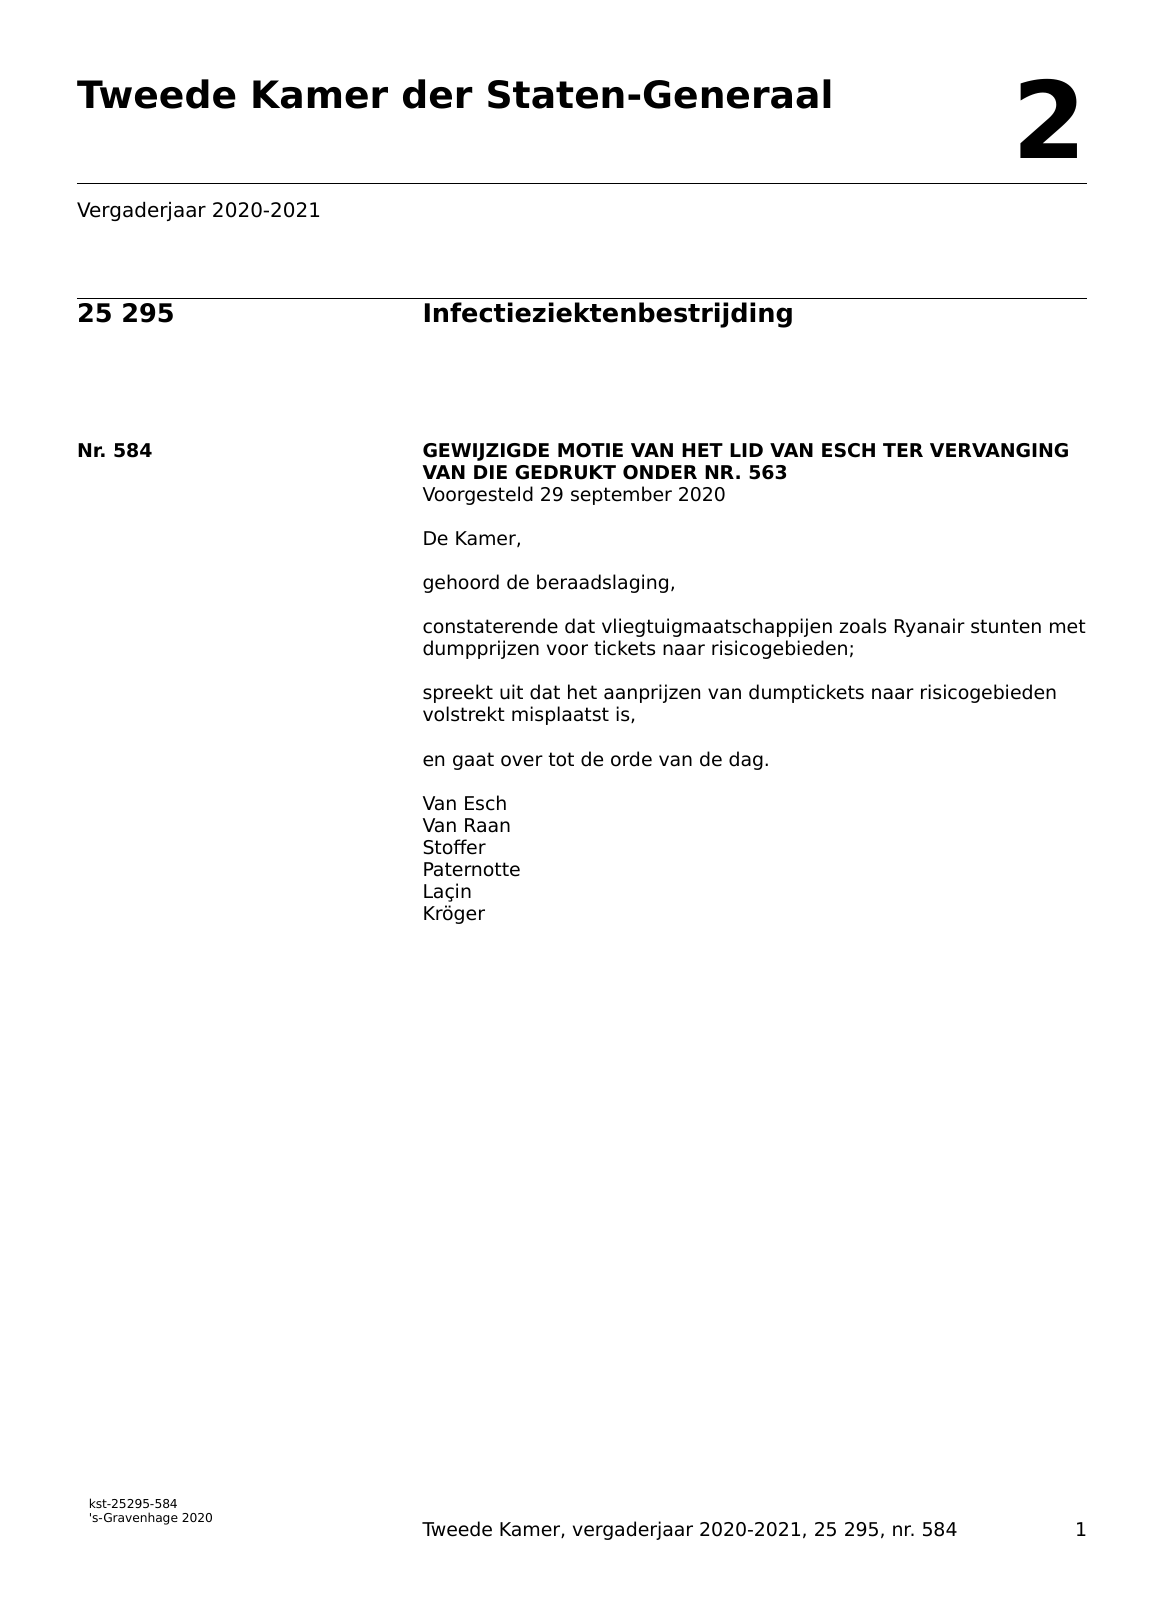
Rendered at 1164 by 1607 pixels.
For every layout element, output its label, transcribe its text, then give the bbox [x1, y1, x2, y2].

table_header 2 [886, 59, 1087, 183]
subtitle 25 295 Infectieziektenbestrijding [77, 299, 1087, 329]
text Voorgesteld 29 september 2020 [422, 484, 1087, 506]
text Stoffer [422, 837, 1087, 858]
text kst-25295-584 [88, 1497, 323, 1511]
text 's-Gravenhage 2020 [88, 1511, 323, 1525]
text Laçin [422, 881, 1087, 902]
text Kröger [422, 902, 1087, 924]
text De Kamer, [422, 528, 1087, 550]
table_cell Vergaderjaar 2020-2021 [77, 184, 1087, 298]
text constaterende dat vliegtuigmaatschappijen zoals Ryanair stunten met dumpprijzen voor tickets naar risicogebieden; [422, 616, 1087, 660]
text Paternotte [422, 858, 1087, 881]
subtitle Nr. 584 GEWIJZIGDE MOTIE VAN HET LID VAN ESCH TER VERVANGING VAN DIE GEDRUKT ONDER NR. 563 [77, 440, 1087, 484]
text gehoord de beraadslaging, [422, 572, 1087, 594]
text Van Esch [422, 793, 1087, 814]
text en gaat over tot de orde van de dag. [422, 748, 1087, 770]
text spreekt uit dat het aanprijzen van dumptickets naar risicogebieden volstrekt misplaatst is, [422, 682, 1087, 726]
text Van Raan [422, 814, 1087, 837]
table_header Tweede Kamer der Staten-Generaal [77, 59, 886, 183]
